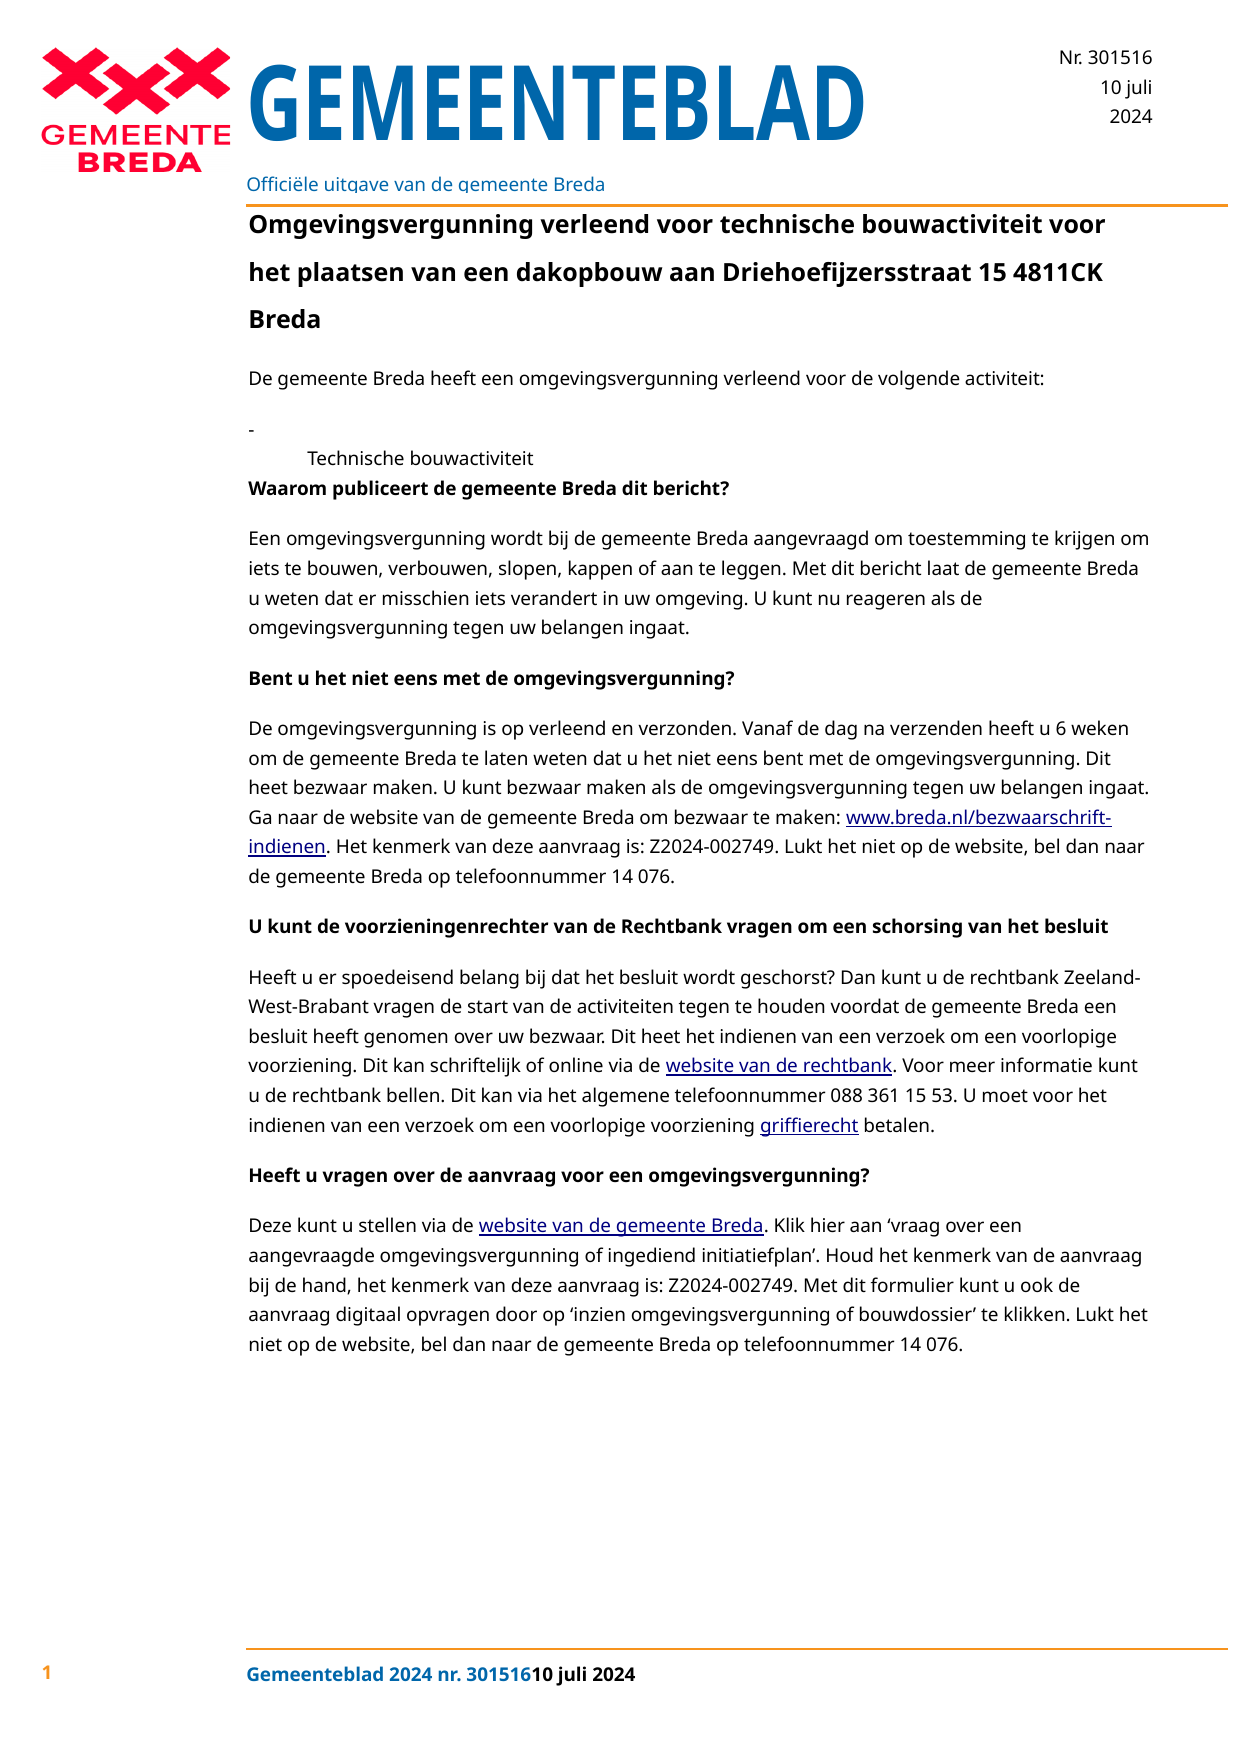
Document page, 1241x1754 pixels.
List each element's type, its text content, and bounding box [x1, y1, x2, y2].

text Deze kunt u stellen via de website van de gemeente Breda. Klik hier aan ‘vraag over een aangevraagde omgevingsvergunning of ingediend initiatiefplan’. Houd het kenmerk van de aanvraag bij de hand, het kenmerk van deze aanvraag is: Z2024-002749. Met dit formulier kunt u ook de aanvraag digitaal opvragen door op ‘inzien omgevingsvergunning of bouwdossier’ te klikken. Lukt het niet op de website, bel dan naar de gemeente Breda op telefoonnummer 14 076. [248, 1213, 1152, 1357]
text Heeft u vragen over de aanvraag voor een omgevingsvergunning? [248, 1162, 1152, 1188]
text U kunt de voorzieningenrechter van de Rechtbank vragen om een schorsing van het besluit [248, 913, 1152, 939]
text Bent u het niet eens met de omgevingsvergunning? [248, 665, 1152, 690]
text De omgevingsvergunning is op verleend en verzonden. Vanaf de dag na verzenden heeft u 6 weken om de gemeente Breda te laten weten dat u het niet eens bent met de omgevingsvergunning. Dit heet bezwaar maken. U kunt bezwaar maken als de omgevingsvergunning tegen uw belangen ingaat. Ga naar de website van de gemeente Breda om bezwaar te maken: www.breda.nl/bezwaarschrift-indienen. Het kenmerk van deze aanvraag is: Z2024-002749. Lukt het niet op de website, bel dan naar de gemeente Breda op telefoonnummer 14 076. [248, 715, 1152, 889]
text Waarom publiceert de gemeente Breda dit bericht? [248, 475, 1152, 501]
picture [41, 47, 231, 172]
text De gemeente Breda heeft een omgevingsvergunning verleend voor de volgende activiteit: [248, 366, 1152, 391]
text Een omgevingsvergunning wordt bij de gemeente Breda aangevraagd om toestemming te krijgen om iets te bouwen, verbouwen, slopen, kappen of aan te leggen. Met dit bericht laat de gemeente Breda u weten dat er misschien iets verandert in uw omgeving. U kunt nu reageren als de omgevingsvergunning tegen uw belangen ingaat. [248, 526, 1152, 640]
text Omgevingsvergunning verleend voor technische bouwactiviteit voor het plaatsen van een dakopbouw aan Driehoefijzersstraat 15 4811CK Breda [248, 207, 1152, 336]
list Technische bouwactiviteit [248, 446, 1152, 471]
text Heeft u er spoedeisend belang bij dat het besluit wordt geschorst? Dan kunt u de rechtbank Zeeland-West-Brabant vragen de start van de activiteiten tegen te houden voordat de gemeente Breda een besluit heeft genomen over uw bezwaar. Dit heet het indienen van een verzoek om een voorlopige voorziening. Dit kan schriftelijk of online via de website van de rechtbank. Voor meer informatie kunt u de rechtbank bellen. Dit kan via het algemene telefoonnummer 088 361 15 53. U moet voor het indienen van een verzoek om een voorlopige voorziening griffierecht betalen. [248, 964, 1152, 1137]
